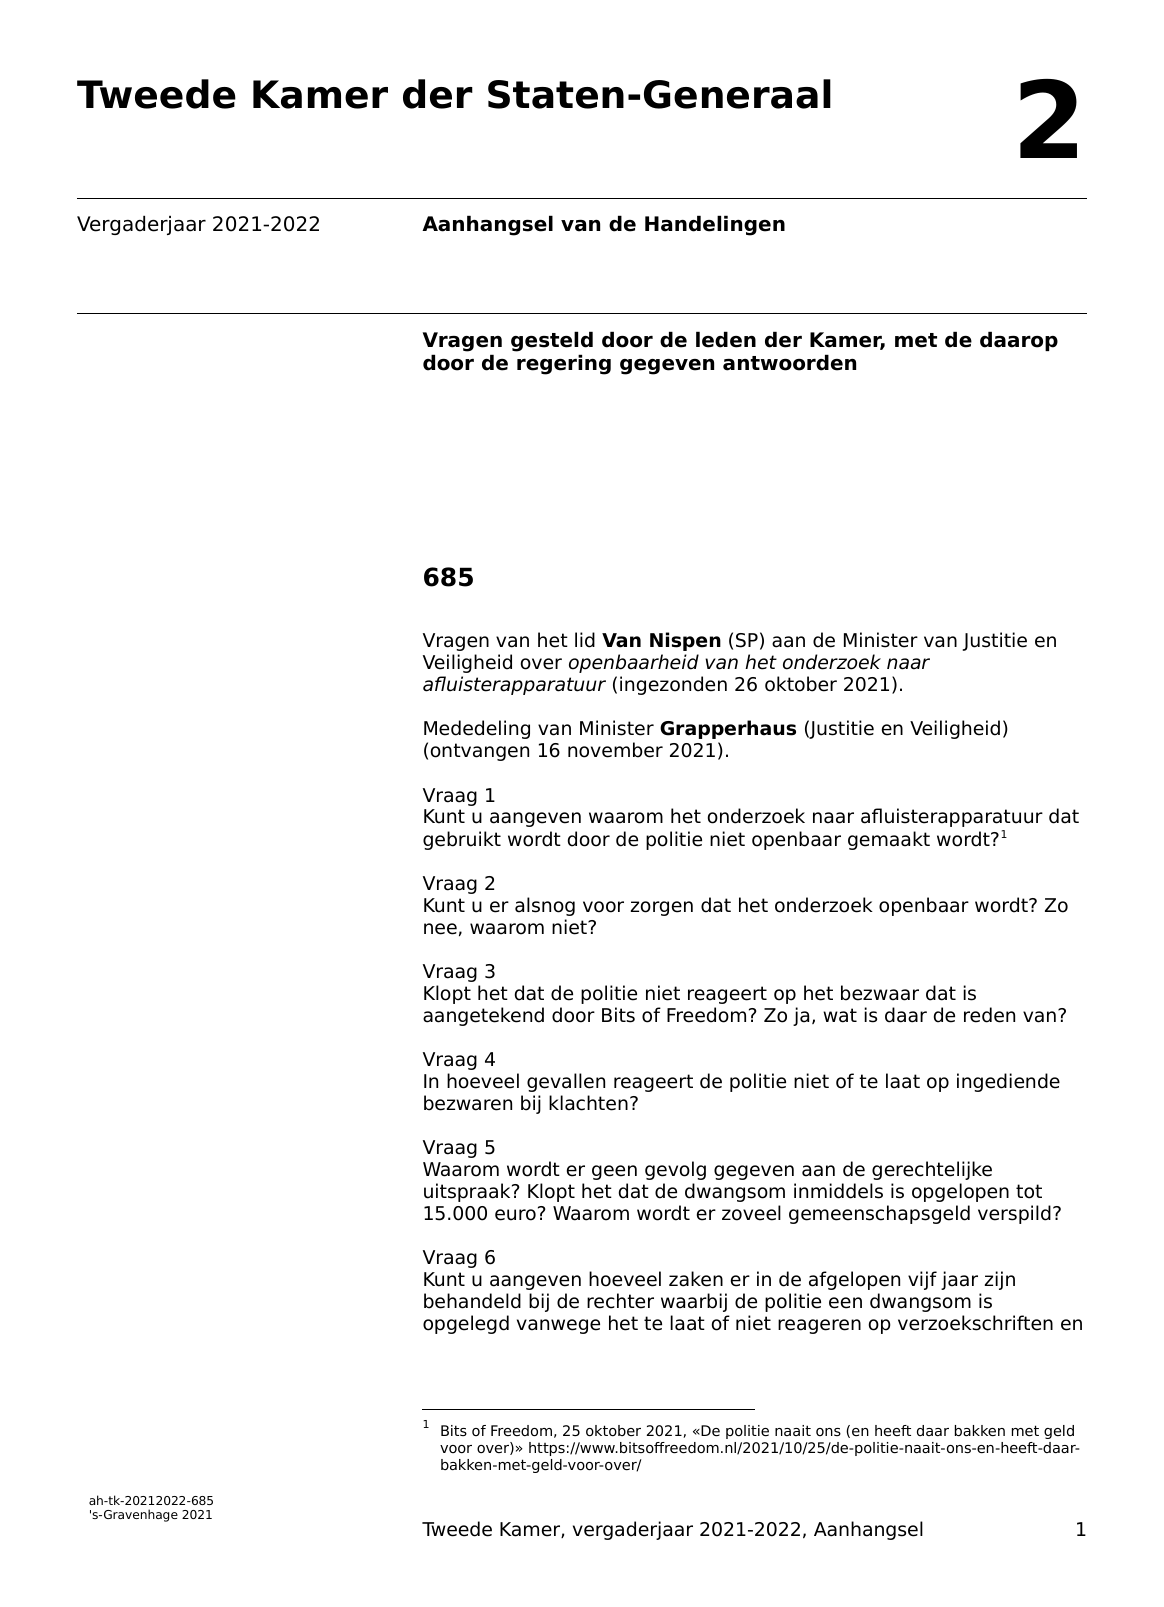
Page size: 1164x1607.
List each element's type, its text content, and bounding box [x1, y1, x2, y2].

text Kunt u aangeven hoeveel zaken er in de afgelopen vijf jaar zijn behandeld bij de rechter waarbij de politie een dwangsom is opgelegd vanwege het te laat of niet reageren op verzoekschriften en [422, 1269, 1087, 1335]
text Vraag 2 [422, 873, 1087, 894]
text In hoeveel gevallen reageert de politie niet of te laat op ingediende bezwaren bij klachten? [422, 1071, 1087, 1115]
text Klopt het dat de politie niet reageert op het bezwaar dat is aangetekend door Bits of Freedom? Zo ja, wat is daar de reden van? [422, 983, 1087, 1027]
table_cell Vragen gesteld door de leden der Kamer, met de daarop door de regering gegeven antwoorden [422, 314, 1087, 375]
text Vraag 1 [422, 784, 1087, 806]
text Kunt u aangeven waarom het onderzoek naar afluisterapparatuur dat gebruikt wordt door de politie niet openbaar gemaakt wordt? [422, 806, 1087, 850]
text Vragen van het lid Van Nispen (SP) aan de Minister van Justitie en Veiligheid over openbaarheid van het onderzoek naar afluisterapparatuur (ingezonden 26 oktober 2021). [422, 630, 1087, 696]
table_cell Vergaderjaar 2021-2022 [77, 199, 422, 313]
text 's-Gravenhage 2021 [88, 1508, 323, 1522]
text Kunt u er alsnog voor zorgen dat het onderzoek openbaar wordt? Zo nee, waarom niet? [422, 894, 1087, 938]
table_cell [77, 314, 422, 375]
text Waarom wordt er geen gevolg gegeven aan de gerechtelijke uitspraak? Klopt het dat de dwangsom inmiddels is opgelopen tot 15.000 euro? Waarom wordt er zoveel gemeenschapsgeld verspild? [422, 1159, 1087, 1225]
text Vraag 3 [422, 961, 1087, 983]
text Vraag 5 [422, 1137, 1087, 1159]
text Vraag 6 [422, 1247, 1087, 1269]
table_header 2 [886, 59, 1087, 198]
text Mededeling van Minister Grapperhaus (Justitie en Veiligheid) (ontvangen 16 november 2021). [422, 718, 1087, 762]
text 685 [422, 563, 1087, 592]
table_cell Aanhangsel van de Handelingen [422, 199, 1087, 313]
text ah-tk-20212022-685 [88, 1494, 323, 1508]
text Vraag 4 [422, 1049, 1087, 1071]
text Bits of Freedom, 25 oktober 2021, «De politie naait ons (en heeft daar bakken met geld voor over)» https://www.bitsoffreedom.nl/2021/10/25/de-politie-naait-ons-en-heeft-daar-bakken-met-geld-voor-over/ [422, 1418, 1087, 1474]
table_header Tweede Kamer der Staten-Generaal [77, 59, 886, 198]
